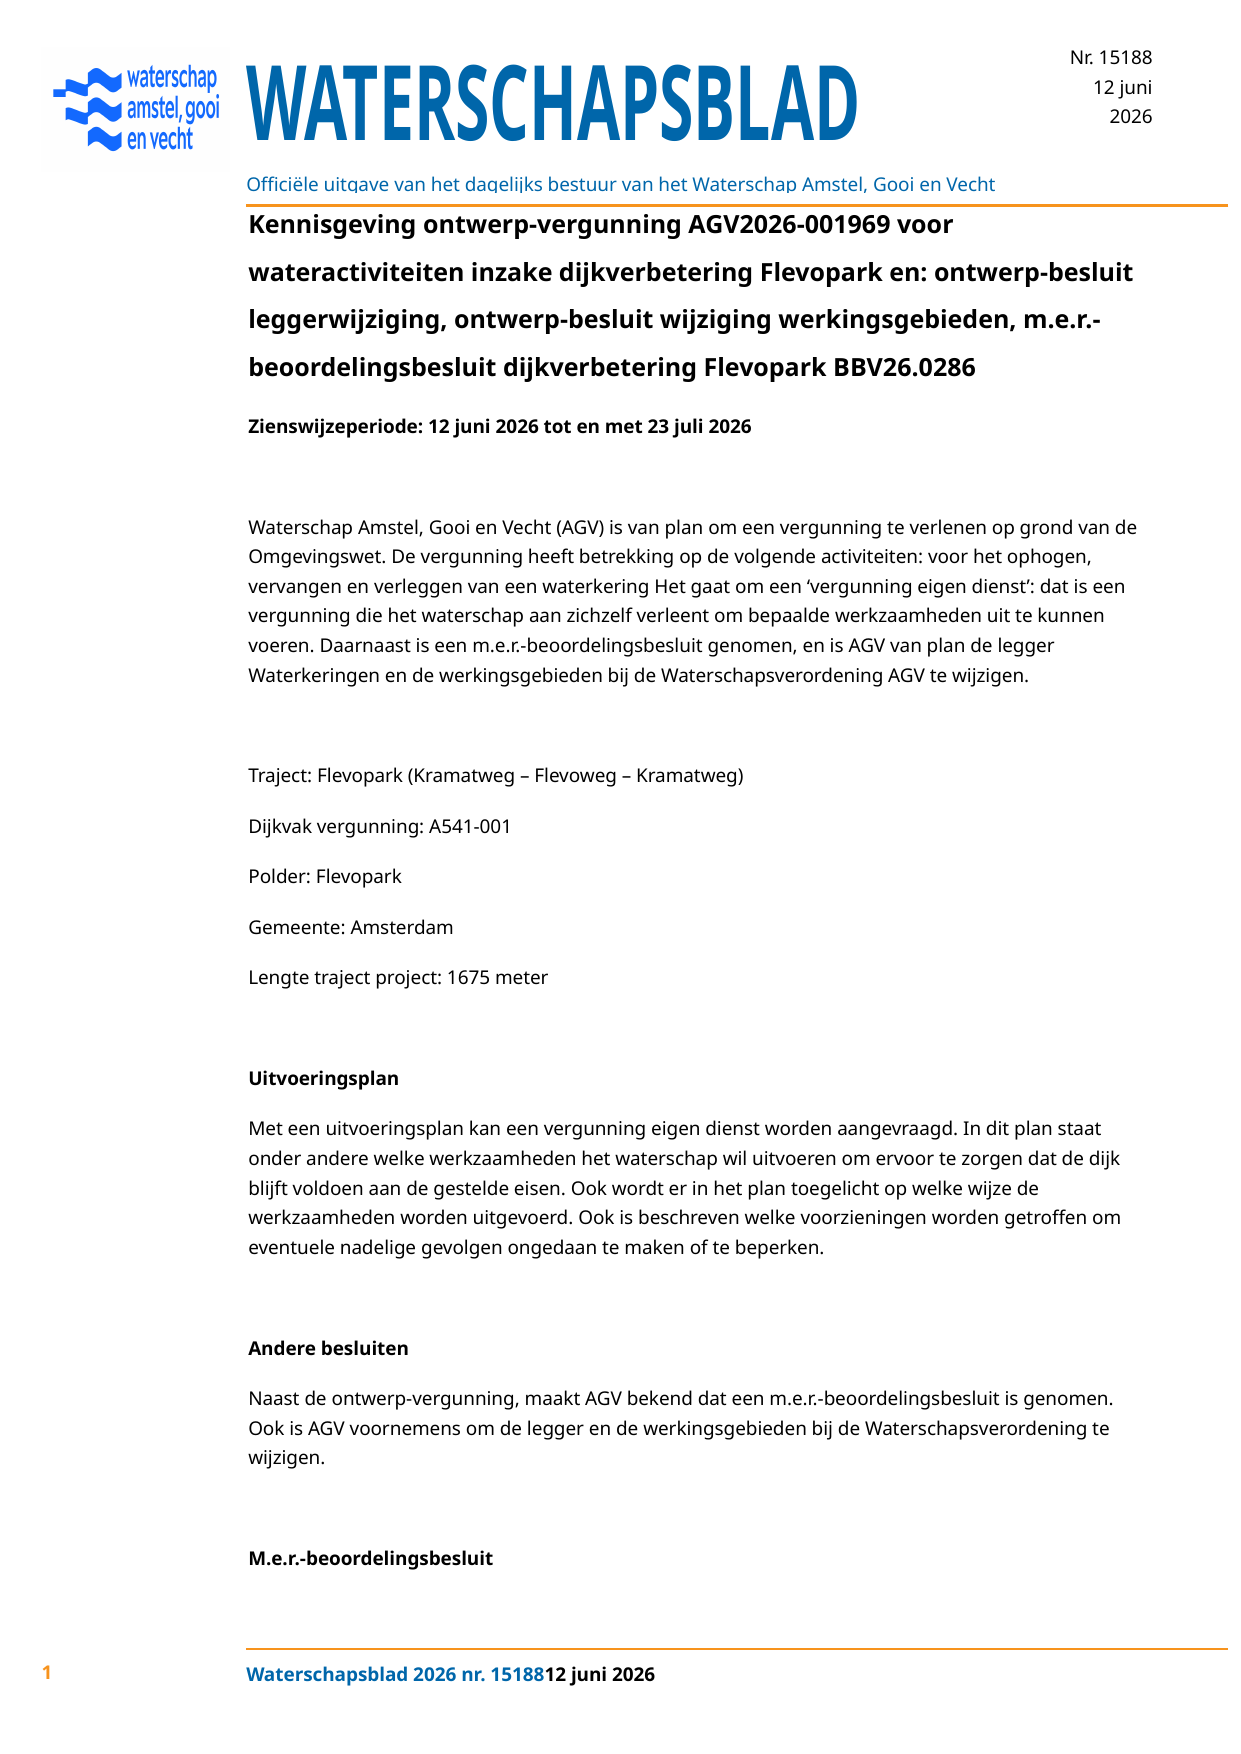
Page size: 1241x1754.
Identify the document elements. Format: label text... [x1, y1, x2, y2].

text Zienswijzeperiode: 12 juni 2026 tot en met 23 juli 2026 [248, 413, 1152, 439]
text Gemeente: Amsterdam [248, 914, 1152, 940]
text Polder: Flevopark [248, 863, 1152, 889]
text Naast de ontwerp-vergunning, maakt AGV bekend dat een m.e.r.-beoordelingsbesluit is genomen. Ook is AGV voornemens om de legger en de werkingsgebieden bij de Waterschapsverordening te wijzigen. [248, 1385, 1152, 1470]
text Met een uitvoeringsplan kan een vergunning eigen dienst worden aangevraagd. In dit plan staat onder andere welke werkzaamheden het waterschap wil uitvoeren om ervoor te zorgen dat de dijk blijft voldoen aan de gestelde eisen. Ook wordt er in het plan toegelicht op welke wijze de werkzaamheden worden uitgevoerd. Ook is beschreven welke voorzieningen worden getroffen om eventuele nadelige gevolgen ongedaan te maken of te beperken. [248, 1116, 1152, 1260]
text Lengte traject project: 1675 meter [248, 964, 1152, 990]
text Traject: Flevopark (Kramatweg – Flevoweg – Kramatweg) [248, 763, 1152, 788]
text Waterschap Amstel, Gooi en Vecht (AGV) is van plan om een vergunning te verlenen op grond van de Omgevingswet. De vergunning heeft betrekking op de volgende activiteiten: voor het ophogen, vervangen en verleggen van een waterkering Het gaat om een ‘vergunning eigen dienst’: dat is een vergunning die het waterschap aan zichzelf verleent om bepaalde werkzaamheden uit te kunnen voeren. Daarnaast is een m.e.r.-beoordelingsbesluit genomen, en is AGV van plan de legger Waterkeringen en de werkingsgebieden bij de Waterschapsverordening AGV te wijzigen. [248, 514, 1152, 688]
text Andere besluiten [248, 1335, 1152, 1361]
picture [41, 47, 231, 172]
text M.e.r.-beoordelingsbesluit [248, 1545, 1152, 1571]
text Dijkvak vergunning: A541-001 [248, 813, 1152, 839]
text Uitvoeringsplan [248, 1065, 1152, 1091]
text Kennisgeving ontwerp-vergunning AGV2026-001969 voor wateractiviteiten inzake dijkverbetering Flevopark en: ontwerp-besluit leggerwijziging, ontwerp-besluit wijziging werkingsgebieden, m.e.r.-beoordelingsbesluit dijkverbetering Flevopark BBV26.0286 [248, 207, 1152, 384]
